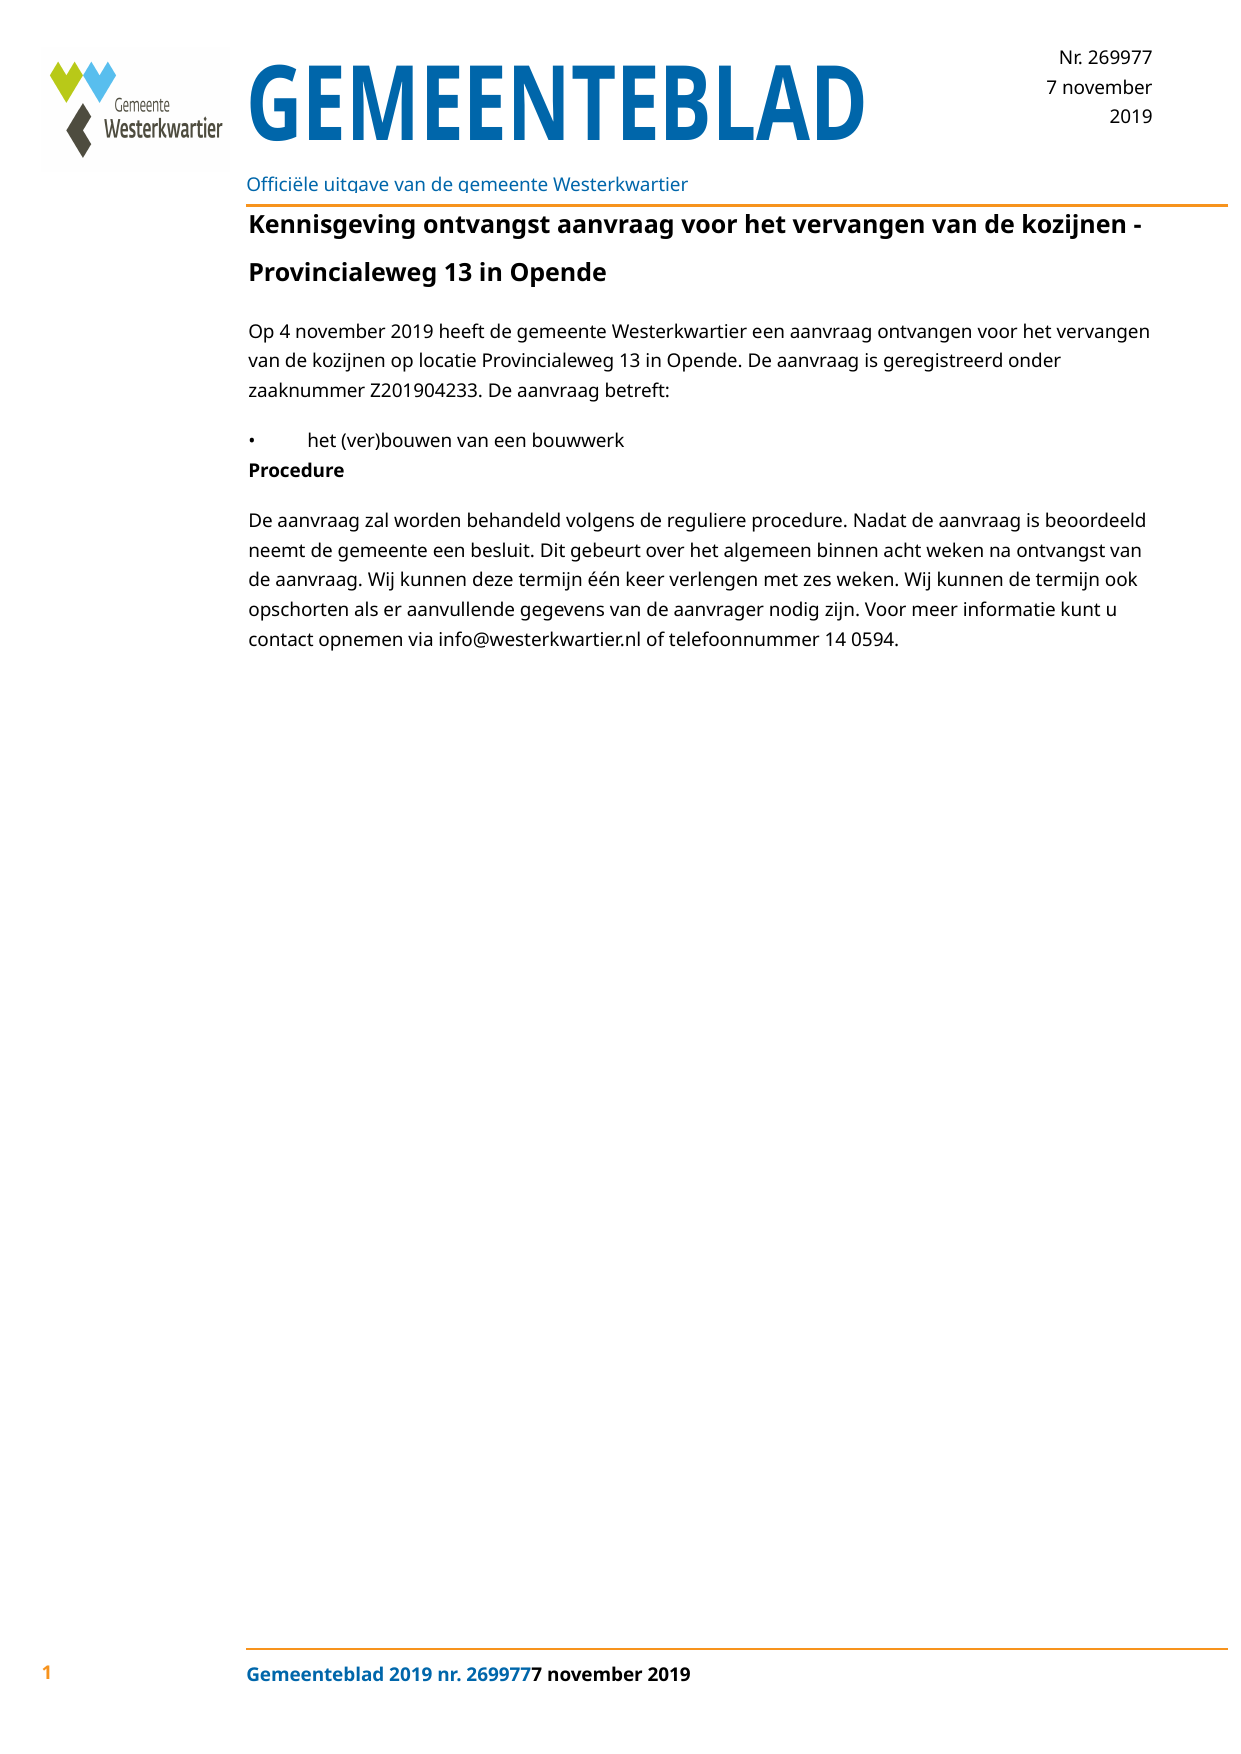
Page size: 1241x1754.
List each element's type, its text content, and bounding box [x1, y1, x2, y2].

picture [41, 47, 231, 172]
text Kennisgeving ontvangst aanvraag voor het vervangen van de kozijnen - Provincialeweg 13 in Opende [248, 207, 1152, 288]
list het (ver)bouwen van een bouwwerk [248, 427, 1152, 453]
text Procedure [248, 457, 1152, 483]
text Op 4 november 2019 heeft de gemeente Westerkwartier een aanvraag ontvangen voor het vervangen van de kozijnen op locatie Provincialeweg 13 in Opende. De aanvraag is geregistreerd onder zaaknummer Z201904233. De aanvraag betreft: [248, 318, 1152, 403]
text De aanvraag zal worden behandeld volgens de reguliere procedure. Nadat de aanvraag is beoordeeld neemt de gemeente een besluit. Dit gebeurt over het algemeen binnen acht weken na ontvangst van de aanvraag. Wij kunnen deze termijn één keer verlengen met zes weken. Wij kunnen de termijn ook opschorten als er aanvullende gegevens van de aanvrager nodig zijn. Voor meer informatie kunt u contact opnemen via info@westerkwartier.nl of telefoonnummer 14 0594. [248, 507, 1152, 652]
